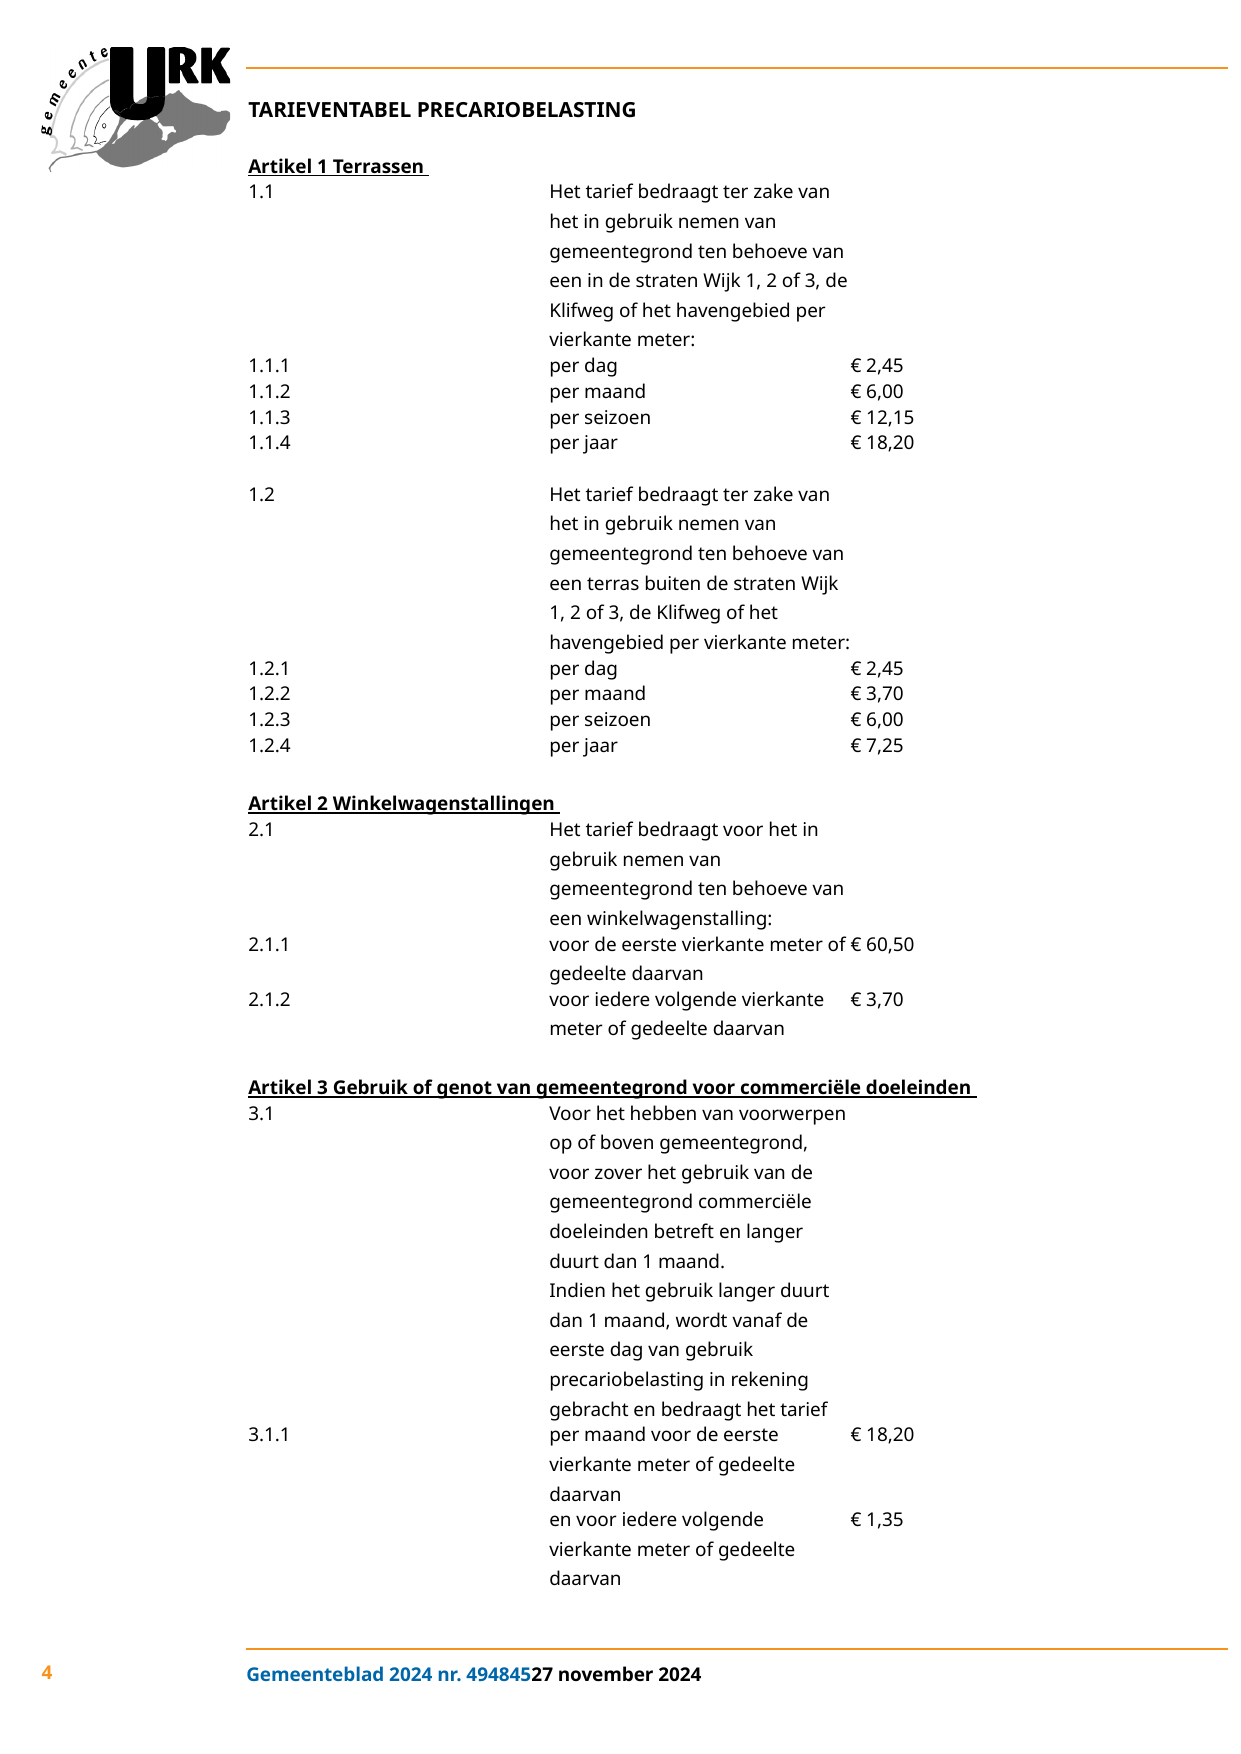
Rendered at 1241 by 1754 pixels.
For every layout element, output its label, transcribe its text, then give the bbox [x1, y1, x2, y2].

table_cell en voor iedere volgende vierkante meter of gedeelte daarvan [549, 1506, 850, 1591]
table_cell € 12,15 [850, 404, 1152, 429]
table_cell € 3,70 [850, 680, 1152, 706]
table_cell 1.2.1 [248, 655, 549, 680]
table_cell per maand voor de eerste vierkante meter of gedeelte daarvan [549, 1422, 850, 1506]
table_cell per maand [549, 378, 850, 404]
table_cell 2.1.2 [248, 986, 549, 1041]
table_cell per jaar [549, 732, 850, 758]
table_cell per seizoen [549, 706, 850, 732]
table_cell € 2,45 [850, 655, 1152, 680]
picture [41, 47, 231, 172]
table_cell Het tarief bedraagt ter zake van het in gebruik nemen van gemeentegrond ten behoeve van een terras buiten de straten Wijk 1, 2 of 3, de Klifweg of het havengebied per vierkante meter: [549, 481, 850, 655]
table_header Artikel 1 Terrassen [248, 153, 1152, 179]
table_cell € 2,45 [850, 353, 1152, 378]
table_cell per jaar [549, 430, 850, 455]
table_cell per dag [549, 353, 850, 378]
table_cell [549, 455, 850, 481]
table_cell € 60,50 [850, 931, 1152, 986]
table_cell [850, 481, 1152, 655]
text TARIEVENTABEL PRECARIOBELASTING [248, 95, 1152, 123]
table_cell 2.1.1 [248, 931, 549, 986]
table_cell voor de eerste vierkante meter of gedeelte daarvan [549, 931, 850, 986]
table_cell 2.1 [248, 816, 549, 931]
table_cell 1.1.2 [248, 378, 549, 404]
table_cell per dag [549, 655, 850, 680]
table_cell [850, 816, 1152, 931]
table_cell 1.1.1 [248, 353, 549, 378]
table_cell Het tarief bedraagt voor het in gebruik nemen van gemeentegrond ten behoeve van een winkelwagenstalling: [549, 816, 850, 931]
table_cell [850, 179, 1152, 352]
table_cell per maand [549, 680, 850, 706]
table_cell € 1,35 [850, 1506, 1152, 1591]
table_cell Voor het hebben van voorwerpen op of boven gemeentegrond, voor zover het gebruik van de gemeentegrond commerciële doeleinden betreft en langer duurt dan 1 maand. Indien het gebruik langer duurt dan 1 maand, wordt vanaf de eerste dag van gebruik precariobelasting in rekening gebracht en bedraagt het tarief [549, 1100, 850, 1422]
table_cell 1.2.3 [248, 706, 549, 732]
table_cell 1.1.3 [248, 404, 549, 429]
table_cell 1.1 [248, 179, 549, 352]
table_cell € 6,00 [850, 706, 1152, 732]
table_cell € 3,70 [850, 986, 1152, 1041]
table_cell 1.2.4 [248, 732, 549, 758]
table_cell 3.1.1 [248, 1422, 549, 1506]
table_cell [248, 455, 549, 481]
table_cell [850, 455, 1152, 481]
table_cell [850, 1100, 1152, 1422]
table_cell € 18,20 [850, 1422, 1152, 1506]
table_cell 3.1 [248, 1100, 549, 1422]
table_cell per seizoen [549, 404, 850, 429]
table_cell Het tarief bedraagt ter zake van het in gebruik nemen van gemeentegrond ten behoeve van een in de straten Wijk 1, 2 of 3, de Klifweg of het havengebied per vierkante meter: [549, 179, 850, 352]
table_header Artikel 3 Gebruik of genot van gemeentegrond voor commerciële doeleinden [248, 1074, 1152, 1100]
table_header Artikel 2 Winkelwagenstallingen [248, 791, 1152, 816]
table_cell voor iedere volgende vierkante meter of gedeelte daarvan [549, 986, 850, 1041]
table_cell € 18,20 [850, 430, 1152, 455]
table_cell 1.2.2 [248, 680, 549, 706]
table_cell € 6,00 [850, 378, 1152, 404]
table_cell [248, 1506, 549, 1591]
table_cell € 7,25 [850, 732, 1152, 758]
table_cell 1.1.4 [248, 430, 549, 455]
table_cell 1.2 [248, 481, 549, 655]
